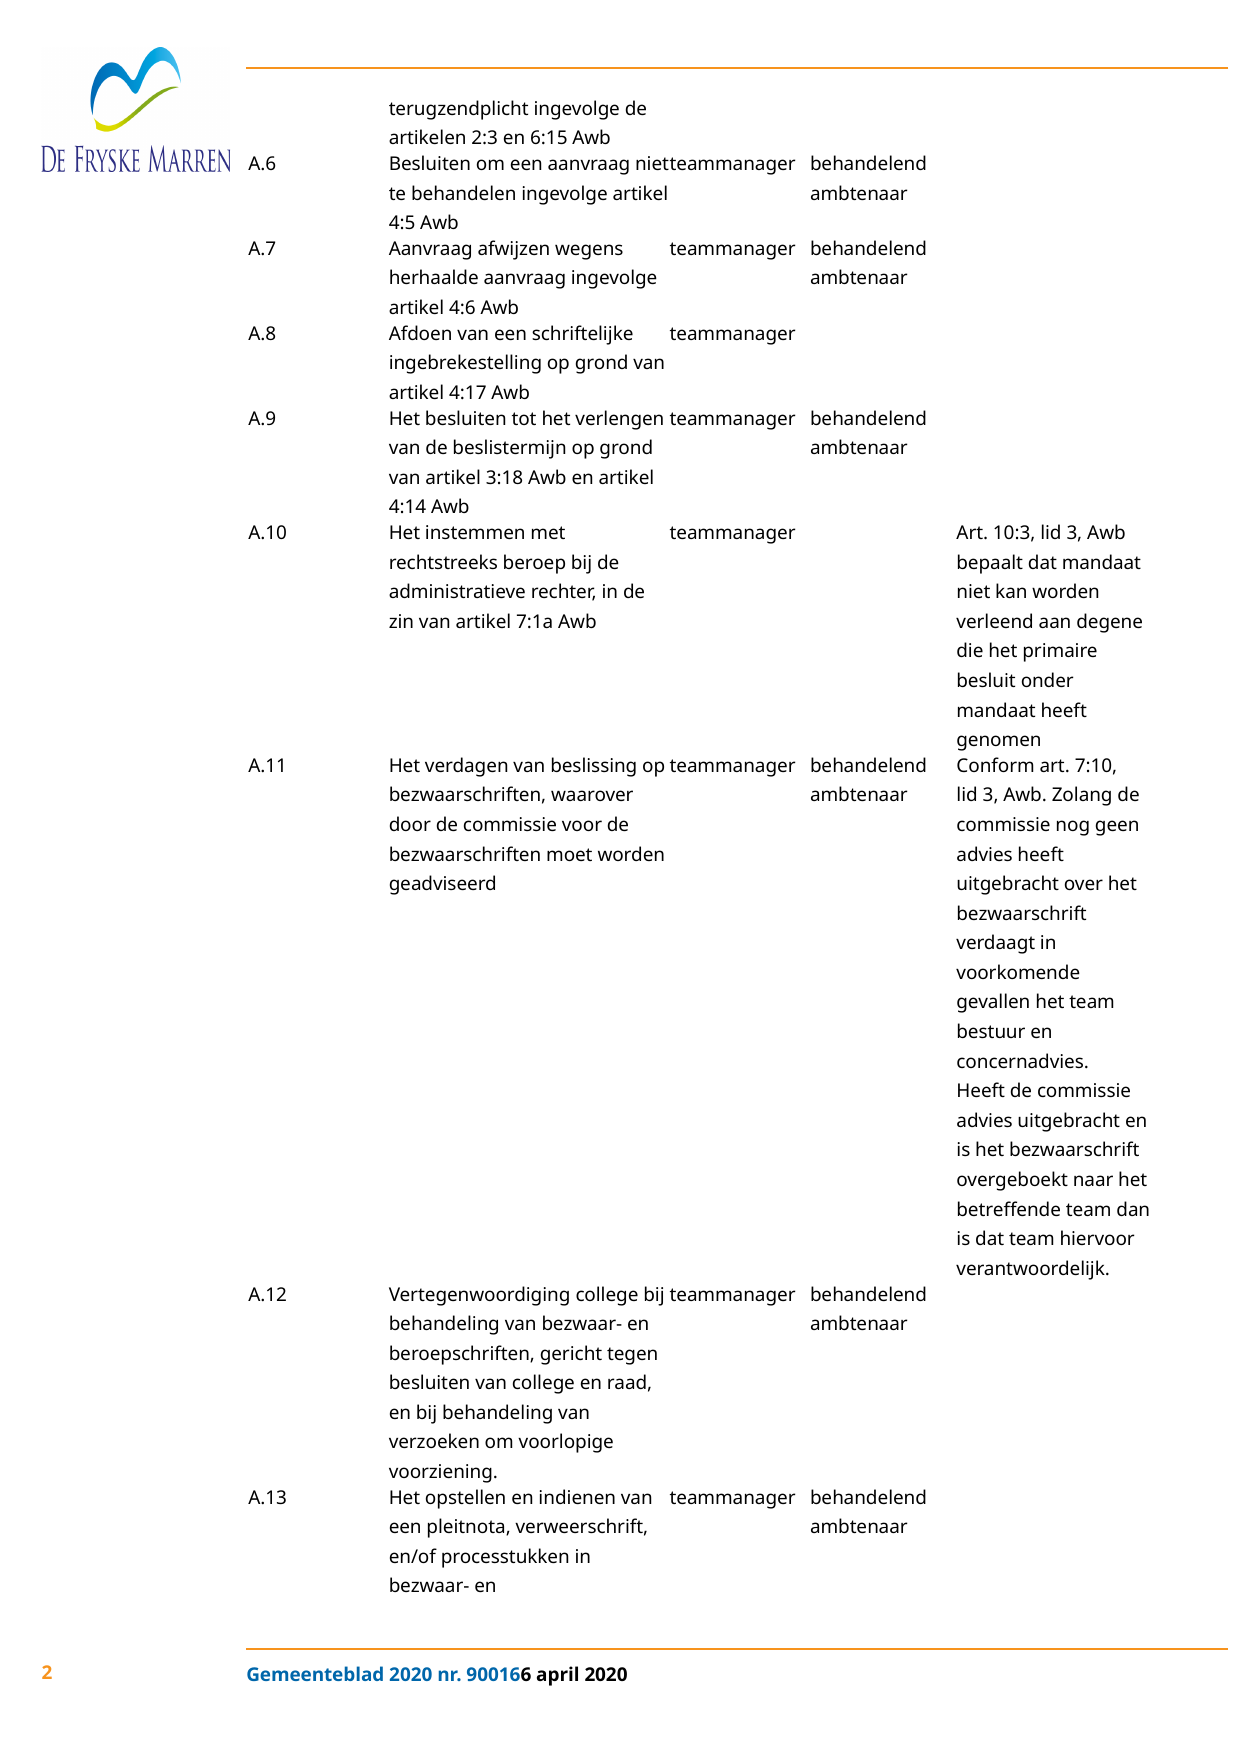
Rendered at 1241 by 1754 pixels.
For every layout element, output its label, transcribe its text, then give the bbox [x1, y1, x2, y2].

table_cell [956, 150, 1152, 235]
table_cell teammanager [669, 320, 810, 405]
table_cell behandelend ambtenaar [810, 1281, 956, 1484]
table_cell A.12 [248, 1281, 388, 1484]
table_cell [956, 405, 1152, 519]
table_cell teammanager [669, 752, 810, 1281]
table_cell A.6 [248, 150, 388, 235]
table_cell terugzendplicht ingevolge de artikelen 2:3 en 6:15 Awb [389, 95, 669, 150]
table_cell behandelend ambtenaar [810, 150, 956, 235]
table_cell [956, 1281, 1152, 1484]
table_cell teammanager [669, 1281, 810, 1484]
table_cell A.10 [248, 519, 388, 752]
table_cell behandelend ambtenaar [810, 235, 956, 320]
table_cell [956, 1484, 1152, 1598]
table_cell teammanager [669, 405, 810, 519]
table_cell [956, 235, 1152, 320]
table_cell teammanager [669, 150, 810, 235]
table_cell Besluiten om een aanvraag niet te behandelen ingevolge artikel 4:5 Awb [389, 150, 669, 235]
table_cell Conform art. 7:10, lid 3, Awb. Zolang de commissie nog geen advies heeft uitgebracht over het bezwaarschrift verdaagt in voorkomende gevallen het team bestuur en concernadvies. Heeft de commissie advies uitgebracht en is het bezwaarschrift overgeboekt naar het betreffende team dan is dat team hiervoor verantwoordelijk. [956, 752, 1152, 1281]
table_cell [810, 95, 956, 150]
table_cell A.7 [248, 235, 388, 320]
table_cell Het instemmen met rechtstreeks beroep bij de administratieve rechter, in de zin van artikel 7:1a Awb [389, 519, 669, 752]
table_cell Vertegenwoordiging college bij behandeling van bezwaar- en beroepschriften, gericht tegen besluiten van college en raad, en bij behandeling van verzoeken om voorlopige voorziening. [389, 1281, 669, 1484]
table_cell Art. 10:3, lid 3, Awb bepaalt dat mandaat niet kan worden verleend aan degene die het primaire besluit onder mandaat heeft genomen [956, 519, 1152, 752]
table_cell A.13 [248, 1484, 388, 1598]
table_cell [669, 95, 810, 150]
table_cell teammanager [669, 235, 810, 320]
table_cell teammanager [669, 519, 810, 752]
table_cell Het verdagen van beslissing op bezwaarschriften, waarover door de commissie voor de bezwaarschriften moet worden geadviseerd [389, 752, 669, 1281]
table_cell A.8 [248, 320, 388, 405]
table_cell [810, 519, 956, 752]
table_cell Afdoen van een schriftelijke ingebrekestelling op grond van artikel 4:17 Awb [389, 320, 669, 405]
table_cell Het besluiten tot het verlengen van de beslistermijn op grond van artikel 3:18 Awb en artikel 4:14 Awb [389, 405, 669, 519]
table_cell A.9 [248, 405, 388, 519]
table_cell A.11 [248, 752, 388, 1281]
table_cell [810, 320, 956, 405]
table_cell behandelend ambtenaar [810, 1484, 956, 1598]
table_cell teammanager [669, 1484, 810, 1598]
picture [41, 47, 231, 172]
table_cell Het opstellen en indienen van een pleitnota, verweerschrift, en/of processtukken in bezwaar- en [389, 1484, 669, 1598]
table_cell behandelend ambtenaar [810, 405, 956, 519]
table_cell behandelend ambtenaar [810, 752, 956, 1281]
table_cell [248, 95, 388, 150]
table_cell [956, 320, 1152, 405]
table_cell Aanvraag afwijzen wegens herhaalde aanvraag ingevolge artikel 4:6 Awb [389, 235, 669, 320]
table_cell [956, 95, 1152, 150]
